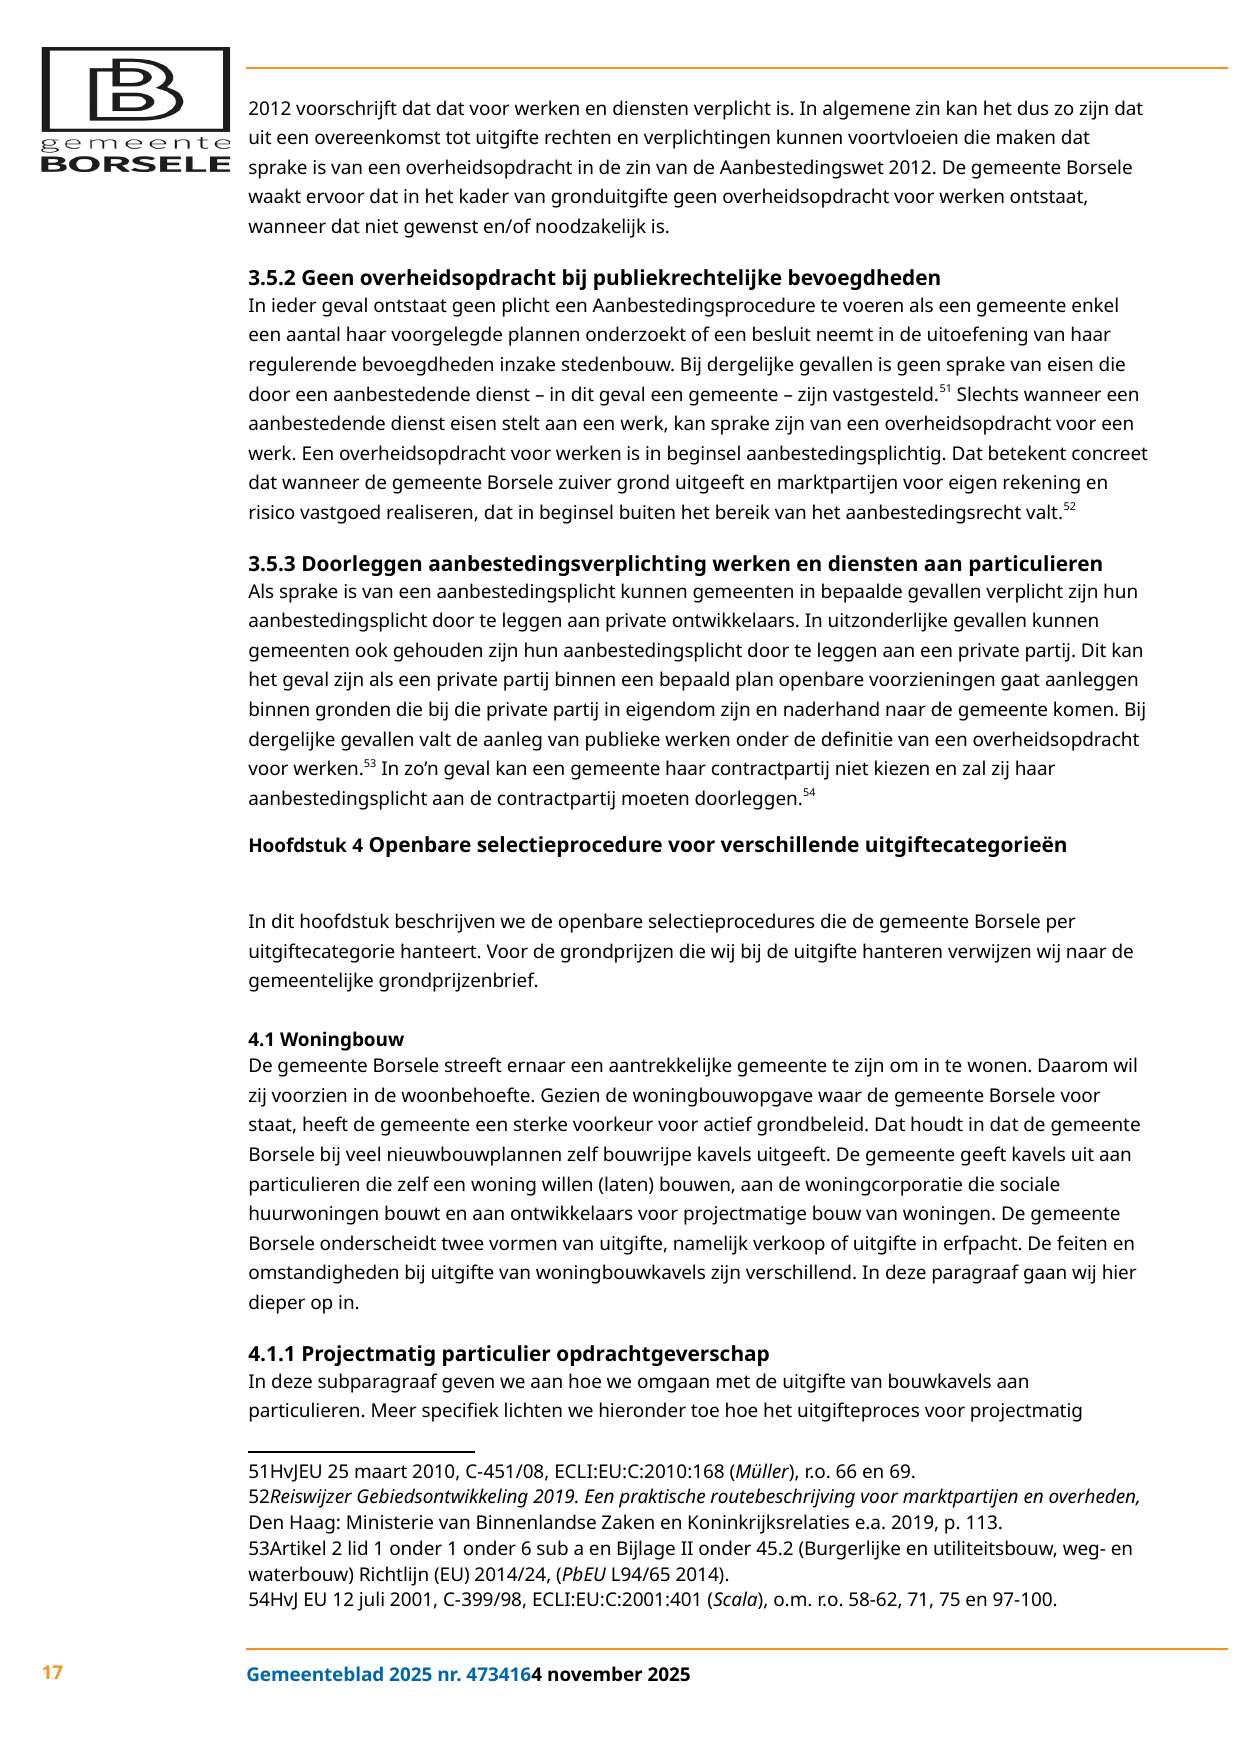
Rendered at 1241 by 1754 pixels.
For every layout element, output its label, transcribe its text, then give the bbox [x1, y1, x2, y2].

text In ieder geval ontstaat geen plicht een Aanbestedingsprocedure te voeren als een gemeente enkel een aantal haar voorgelegde plannen onderzoekt of een besluit neemt in de uitoefening van haar regulerende bevoegdheden inzake stedenbouw. Bij dergelijke gevallen is geen sprake van eisen die door een aanbestedende dienst – in dit geval een gemeente – zijn vastgesteld. Slechts wanneer een aanbestedende dienst eisen stelt aan een werk, kan sprake zijn van een overheidsopdracht voor een werk. Een overheidsopdracht voor werken is in beginsel aanbestedingsplichtig. Dat betekent concreet dat wanneer de gemeente Borsele zuiver grond uitgeeft en marktpartijen voor eigen rekening en risico vastgoed realiseren, dat in beginsel buiten het bereik van het aanbestedingsrecht valt. [248, 292, 1152, 525]
text 4.1.1 Projectmatig particulier opdrachtgeverschap [248, 1339, 1152, 1368]
text Hoofdstuk 4 Openbare selectieprocedure voor verschillende uitgiftecategorieën [248, 831, 1152, 859]
text De gemeente Borsele streeft ernaar een aantrekkelijke gemeente te zijn om in te wonen. Daarom wil zij voorzien in de woonbehoefte. Gezien de woningbouwopgave waar de gemeente Borsele voor staat, heeft de gemeente een sterke voorkeur voor actief grondbeleid. Dat houdt in dat de gemeente Borsele bij veel nieuwbouwplannen zelf bouwrijpe kavels uitgeeft. De gemeente geeft kavels uit aan particulieren die zelf een woning willen (laten) bouwen, aan de woningcorporatie die sociale huurwoningen bouwt en aan ontwikkelaars voor projectmatige bouw van woningen. De gemeente Borsele onderscheidt twee vormen van uitgifte, namelijk verkoop of uitgifte in erfpacht. De feiten en omstandigheden bij uitgifte van woningbouwkavels zijn verschillend. In deze paragraaf gaan wij hier dieper op in. [248, 1052, 1152, 1315]
text 3.5.2 Geen overheidsopdracht bij publiekrechtelijke bevoegdheden [248, 263, 1152, 292]
picture [41, 47, 231, 172]
text 3.5.3 Doorleggen aanbestedingsverplichting werken en diensten aan particulieren [248, 549, 1152, 578]
text Als sprake is van een aanbestedingsplicht kunnen gemeenten in bepaalde gevallen verplicht zijn hun aanbestedingsplicht door te leggen aan private ontwikkelaars. In uitzonderlijke gevallen kunnen gemeenten ook gehouden zijn hun aanbestedingsplicht door te leggen aan een private partij. Dit kan het geval zijn als een private partij binnen een bepaald plan openbare voorzieningen gaat aanleggen binnen gronden die bij die private partij in eigendom zijn en naderhand naar de gemeente komen. Bij dergelijke gevallen valt de aanleg van publieke werken onder de definitie van een overheidsopdracht voor werken. In zo’n geval kan een gemeente haar contractpartij niet kiezen en zal zij haar aanbestedingsplicht aan de contractpartij moeten doorleggen. [248, 578, 1152, 811]
text Reiswijzer Gebiedsontwikkeling 2019. Een praktische routebeschrijving voor marktpartijen en overheden, Den Haag: Ministerie van Binnenlandse Zaken en Koninkrijksrelaties e.a. 2019, p. 113. [248, 1483, 1152, 1535]
text 2012 voorschrijft dat dat voor werken en diensten verplicht is. In algemene zin kan het dus zo zijn dat uit een overeenkomst tot uitgifte rechten en verplichtingen kunnen voortvloeien die maken dat sprake is van een overheidsopdracht in de zin van de Aanbestedingswet 2012. De gemeente Borsele waakt ervoor dat in het kader van gronduitgifte geen overheidsopdracht voor werken ontstaat, wanneer dat niet gewenst en/of noodzakelijk is. [248, 95, 1152, 239]
text Artikel 2 lid 1 onder 1 onder 6 sub a en Bijlage II onder 45.2 (Burgerlijke en utiliteitsbouw, weg- en waterbouw) Richtlijn (EU) 2014/24, (PbEU L94/65 2014). [248, 1535, 1152, 1586]
text 4.1 Woningbouw [248, 1027, 1152, 1052]
text HvJEU 25 maart 2010, C-­451/08, ECLI:EU:C:2010:168 (Müller), r.o. 66 en 69. [248, 1458, 1152, 1483]
text HvJ EU 12 juli 2001, C-­399/98, ECLI:EU:C:2001:401 (Scala), o.m. r.o. 58-62, 71, 75 en 97-100. [248, 1586, 1152, 1612]
text In dit hoofdstuk beschrijven we de openbare selectieprocedures die de gemeente Borsele per uitgiftecategorie hanteert. Voor de grondprijzen die wij bij de uitgifte hanteren verwijzen wij naar de gemeentelijke grondprijzenbrief. [248, 908, 1152, 993]
text In deze subparagraaf geven we aan hoe we omgaan met de uitgifte van bouwkavels aan particulieren. Meer specifiek lichten we hieronder toe hoe het uitgifteproces voor projectmatig [248, 1368, 1152, 1423]
